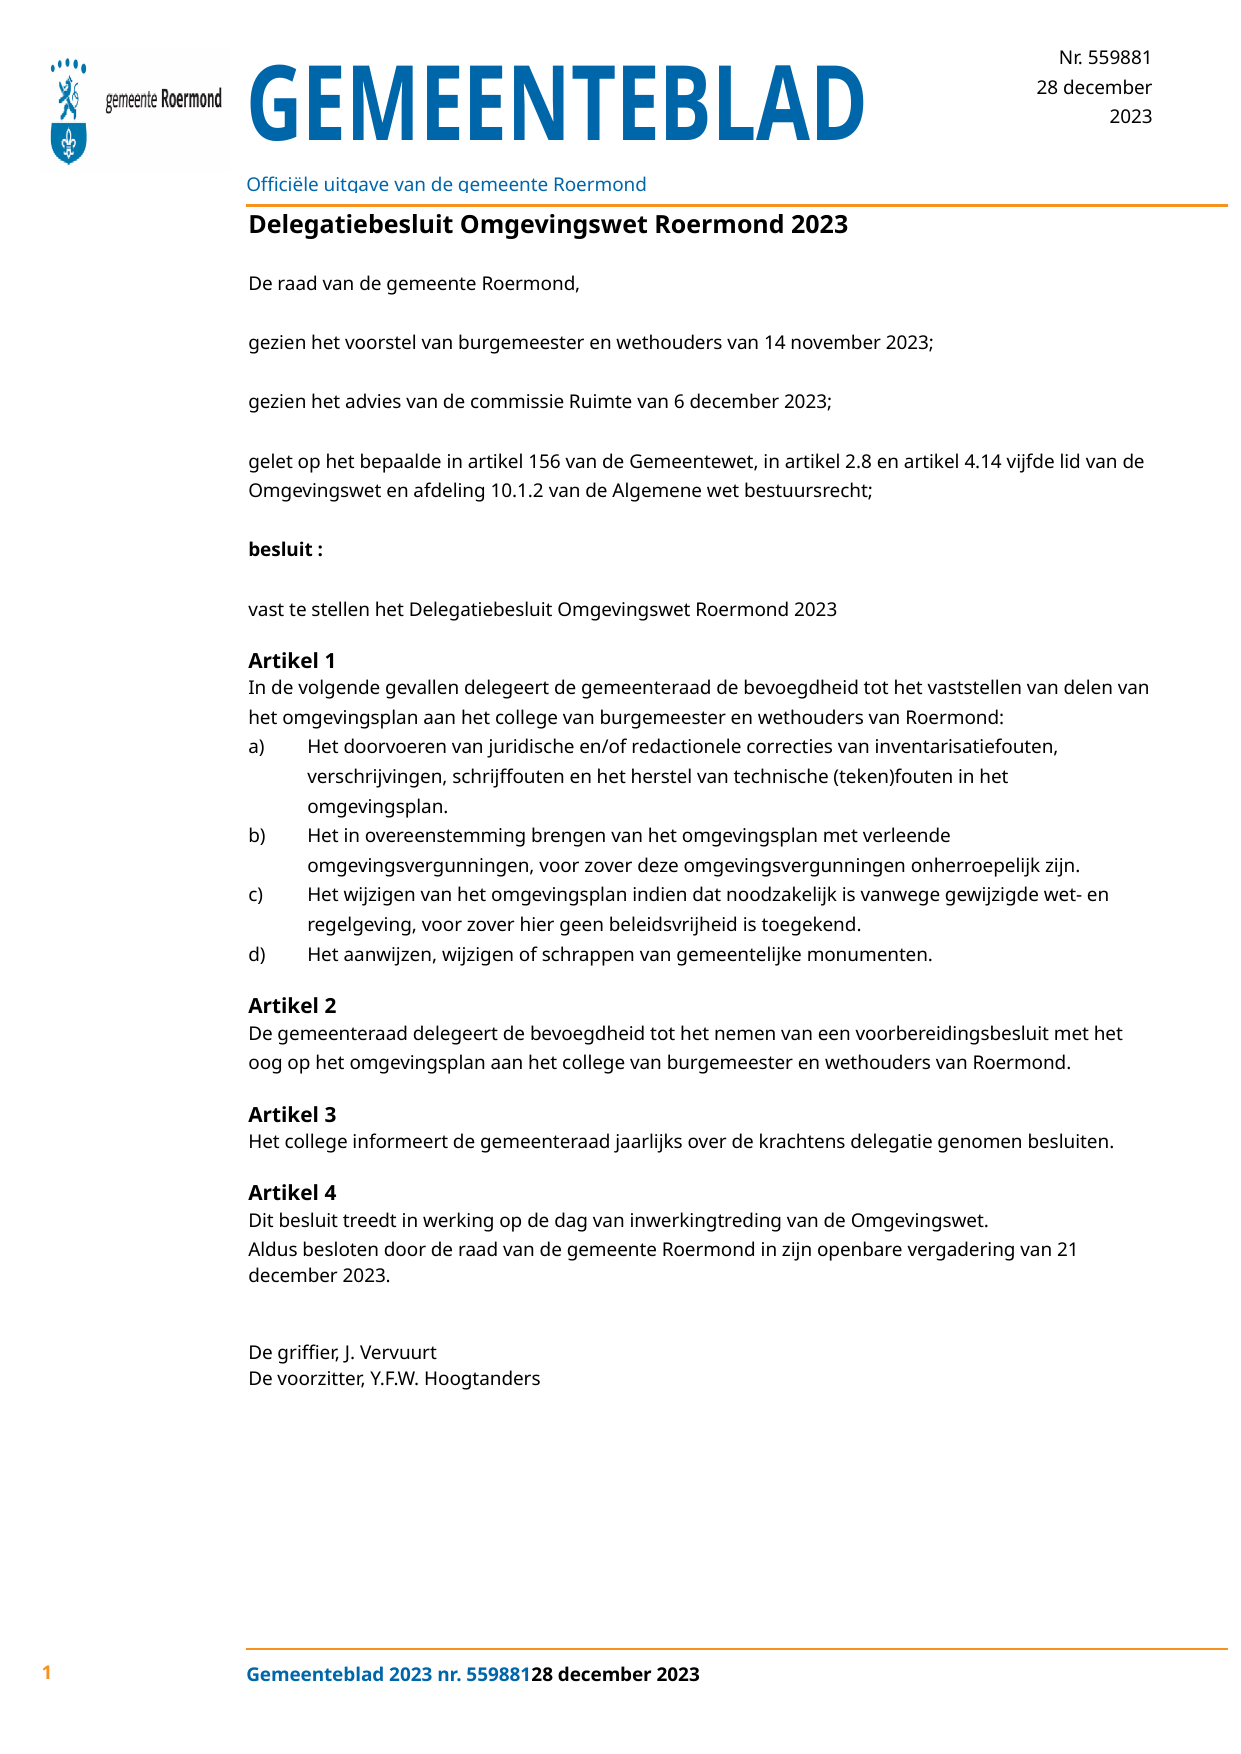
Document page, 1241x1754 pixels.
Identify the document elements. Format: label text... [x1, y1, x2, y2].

text Artikel 3 [248, 1100, 1152, 1128]
text gelet op het bepaalde in artikel 156 van de Gemeentewet, in artikel 2.8 en artikel 4.14 vijfde lid van de Omgevingswet en afdeling 10.1.2 van de Algemene wet bestuursrecht; [248, 448, 1152, 503]
list Het in overeenstemming brengen van het omgevingsplan met verleende omgevingsvergunningen, voor zover deze omgevingsvergunningen onherroepelijk zijn. [248, 822, 1152, 878]
text De griffier, J. Vervuurt [248, 1339, 1152, 1365]
text gezien het advies van de commissie Ruimte van 6 december 2023; [248, 389, 1152, 414]
text Dit besluit treedt in werking op de dag van inwerkingtreding van de Omgevingswet. [248, 1207, 1152, 1233]
text In de volgende gevallen delegeert de gemeenteraad de bevoegdheid tot het vaststellen van delen van het omgevingsplan aan het college van burgemeester en wethouders van Roermond: [248, 674, 1152, 730]
list Het aanwijzen, wijzigen of schrappen van gemeentelijke monumenten. [248, 941, 1152, 967]
text Delegatiebesluit Omgevingswet Roermond 2023 [248, 207, 1152, 241]
list Het doorvoeren van juridische en/of redactionele correcties van inventarisatiefouten, verschrijvingen, schrijffouten en het herstel van technische (teken)fouten in het omgevingsplan. [248, 734, 1152, 819]
text De voorzitter, Y.F.W. Hoogtanders [248, 1365, 1152, 1391]
text Aldus besloten door de raad van de gemeente Roermond in zijn openbare vergadering van 21 december 2023. [248, 1237, 1152, 1288]
text Artikel 1 [248, 646, 1152, 674]
text De gemeenteraad delegeert de bevoegdheid tot het nemen van een voorbereidingsbesluit met het oog op het omgevingsplan aan het college van burgemeester en wethouders van Roermond. [248, 1020, 1152, 1075]
text gezien het voorstel van burgemeester en wethouders van 14 november 2023; [248, 329, 1152, 355]
list Het wijzigen van het omgevingsplan indien dat noodzakelijk is vanwege gewijzigde wet- en regelgeving, voor zover hier geen beleidsvrijheid is toegekend. [248, 882, 1152, 937]
picture [41, 47, 231, 172]
text vast te stellen het Delegatiebesluit Omgevingswet Roermond 2023 [248, 596, 1152, 621]
text Het college informeert de gemeenteraad jaarlijks over de krachtens delegatie genomen besluiten. [248, 1128, 1152, 1154]
text De raad van de gemeente Roermond, [248, 270, 1152, 296]
text besluit : [248, 537, 1152, 562]
text Artikel 2 [248, 991, 1152, 1020]
text Artikel 4 [248, 1178, 1152, 1207]
